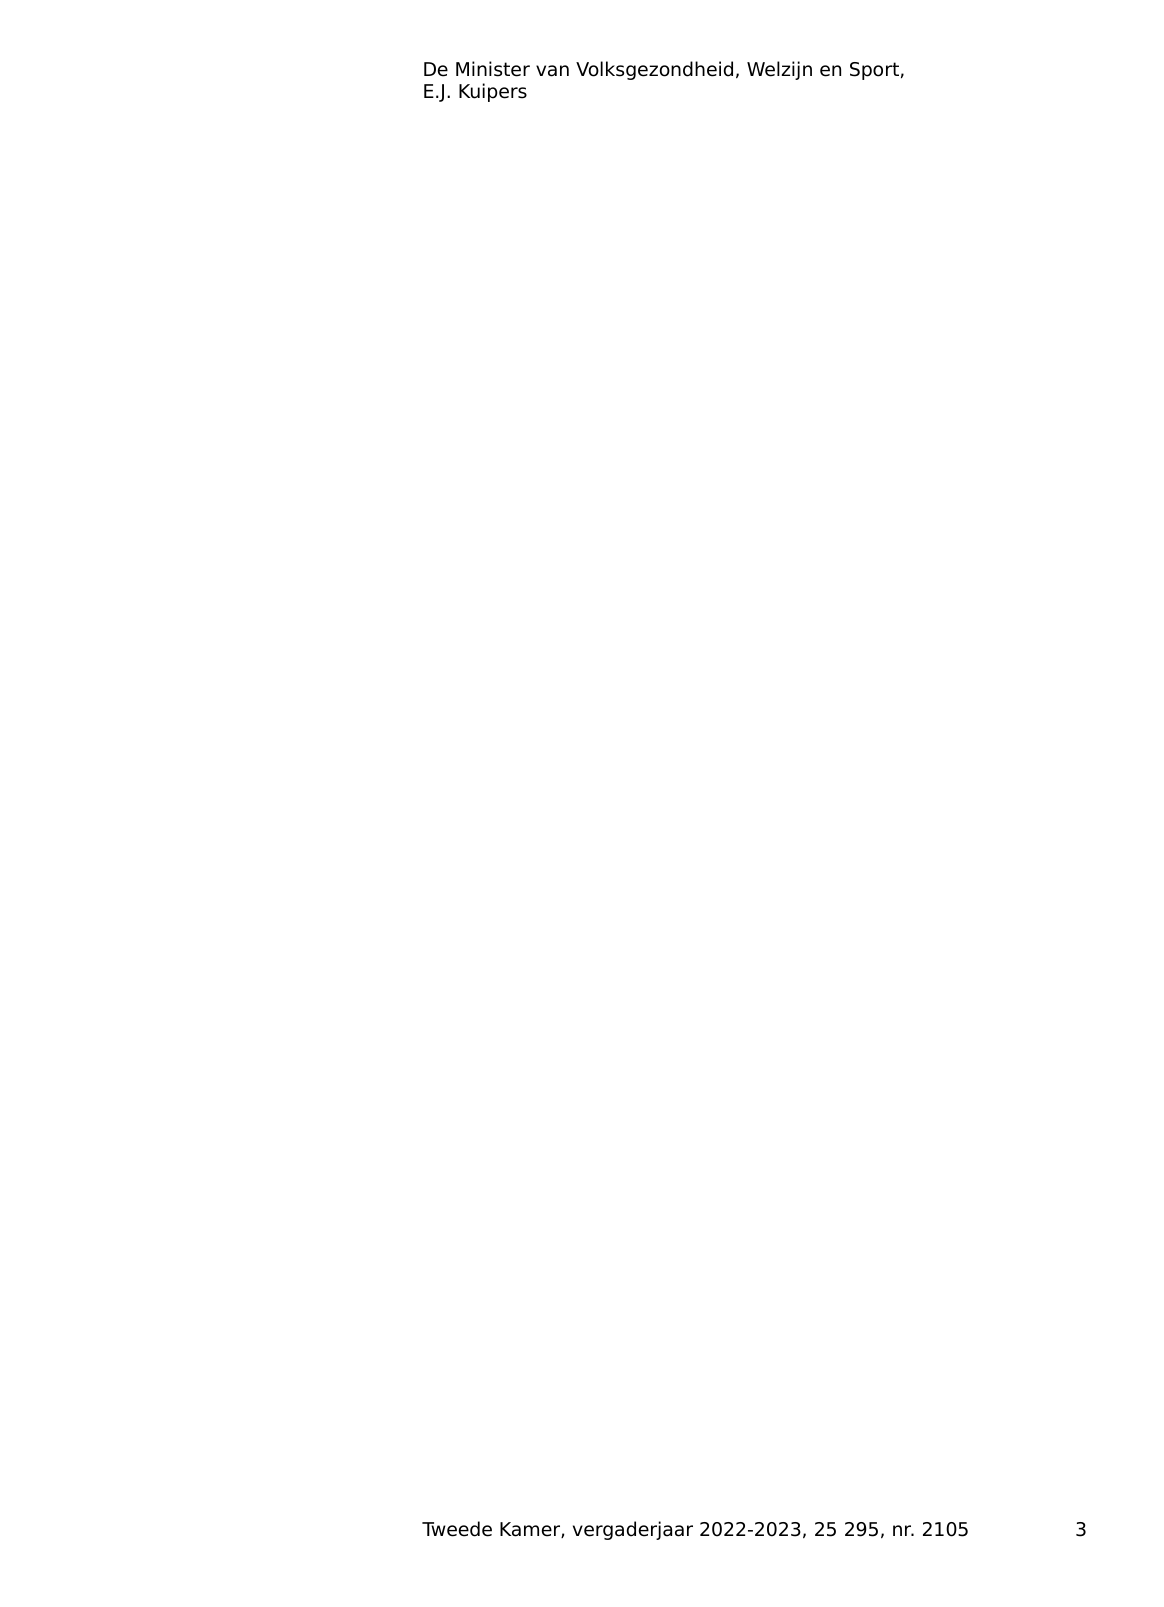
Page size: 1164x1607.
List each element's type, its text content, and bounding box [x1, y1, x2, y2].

text De Minister van Volksgezondheid, Welzijn en Sport, E.J. Kuipers [422, 59, 1087, 103]
